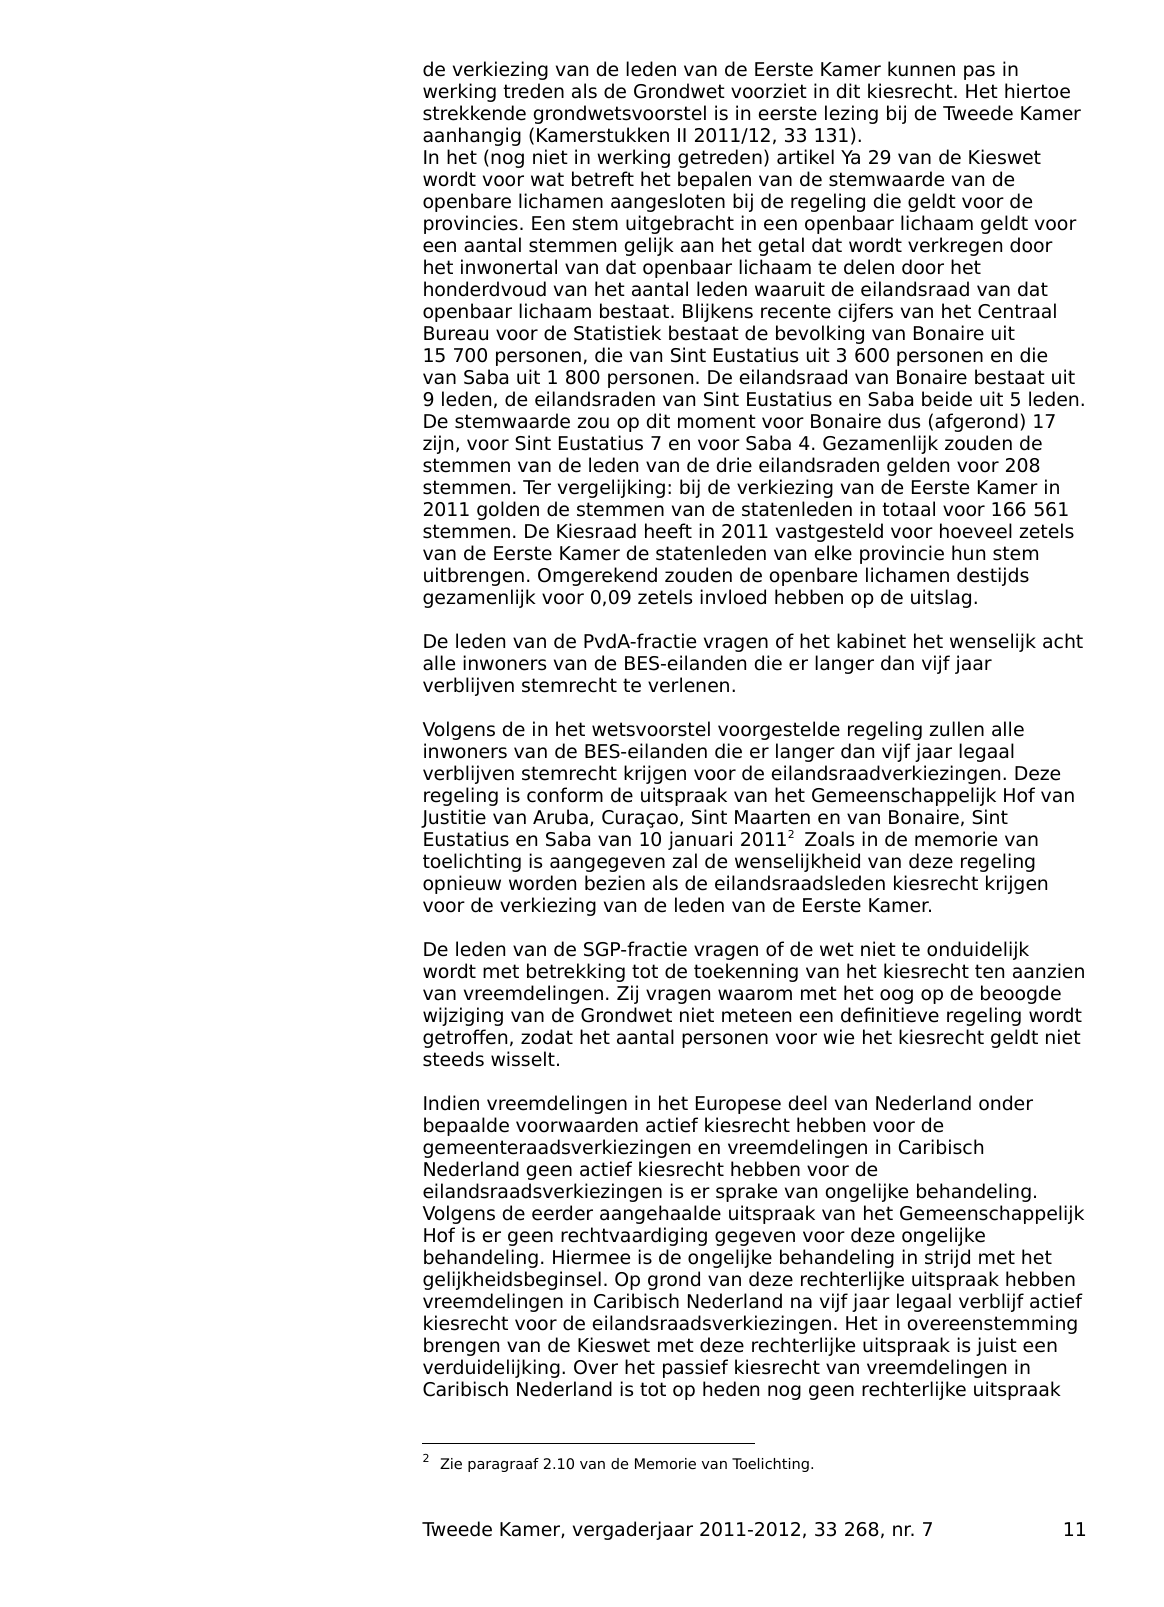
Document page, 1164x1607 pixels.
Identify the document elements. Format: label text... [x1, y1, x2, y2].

text Volgens de in het wetsvoorstel voorgestelde regeling zullen alle inwoners van de BES-eilanden die er langer dan vijf jaar legaal verblijven stemrecht krijgen voor de eilandsraadverkiezingen. Deze regeling is conform de uitspraak van het Gemeenschappelijk Hof van Justitie van Aruba, Curaçao, Sint Maarten en van Bonaire, Sint Eustatius en Saba van 10 januari 2011 Zoals in de memorie van toelichting is aangegeven zal de wenselijkheid van deze regeling opnieuw worden bezien als de eilandsraadsleden kiesrecht krijgen voor de verkiezing van de leden van de Eerste Kamer. [422, 719, 1087, 917]
text In het (nog niet in werking getreden) artikel Ya 29 van de Kieswet wordt voor wat betreft het bepalen van de stemwaarde van de openbare lichamen aangesloten bij de regeling die geldt voor de provincies. Een stem uitgebracht in een openbaar lichaam geldt voor een aantal stemmen gelijk aan het getal dat wordt verkregen door het inwonertal van dat openbaar lichaam te delen door het honderdvoud van het aantal leden waaruit de eilandsraad van dat openbaar lichaam bestaat. Blijkens recente cijfers van het Centraal Bureau voor de Statistiek bestaat de bevolking van Bonaire uit 15 700 personen, die van Sint Eustatius uit 3 600 personen en die van Saba uit 1 800 personen. De eilandsraad van Bonaire bestaat uit 9 leden, de eilandsraden van Sint Eustatius en Saba beide uit 5 leden. De stemwaarde zou op dit moment voor Bonaire dus (afgerond) 17 zijn, voor Sint Eustatius 7 en voor Saba 4. Gezamenlijk zouden de stemmen van de leden van de drie eilandsraden gelden voor 208 stemmen. Ter vergelijking: bij de verkiezing van de Eerste Kamer in 2011 golden de stemmen van de statenleden in totaal voor 166 561 stemmen. De Kiesraad heeft in 2011 vastgesteld voor hoeveel zetels van de Eerste Kamer de statenleden van elke provincie hun stem uitbrengen. Omgerekend zouden de openbare lichamen destijds gezamenlijk voor 0,09 zetels invloed hebben op de uitslag. [422, 147, 1087, 608]
text Indien vreemdelingen in het Europese deel van Nederland onder bepaalde voorwaarden actief kiesrecht hebben voor de gemeenteraadsverkiezingen en vreemdelingen in Caribisch Nederland geen actief kiesrecht hebben voor de eilandsraadsverkiezingen is er sprake van ongelijke behandeling. Volgens de eerder aangehaalde uitspraak van het Gemeenschappelijk Hof is er geen rechtvaardiging gegeven voor deze ongelijke behandeling. Hiermee is de ongelijke behandeling in strijd met het gelijkheidsbeginsel. Op grond van deze rechterlijke uitspraak hebben vreemdelingen in Caribisch Nederland na vijf jaar legaal verblijf actief kiesrecht voor de eilandsraadsverkiezingen. Het in overeenstemming brengen van de Kieswet met deze rechterlijke uitspraak is juist een verduidelijking. Over het passief kiesrecht van vreemdelingen in Caribisch Nederland is tot op heden nog geen rechterlijke uitspraak [422, 1093, 1087, 1401]
text Zie paragraaf 2.10 van de Memorie van Toelichting. [422, 1452, 1087, 1474]
text De leden van de PvdA-fractie vragen of het kabinet het wenselijk acht alle inwoners van de BES-eilanden die er langer dan vijf jaar verblijven stemrecht te verlenen. [422, 631, 1087, 697]
text de verkiezing van de leden van de Eerste Kamer kunnen pas in werking treden als de Grondwet voorziet in dit kiesrecht. Het hiertoe strekkende grondwetsvoorstel is in eerste lezing bij de Tweede Kamer aanhangig (Kamerstukken II 2011/12, 33 131). [422, 59, 1087, 147]
text De leden van de SGP-fractie vragen of de wet niet te onduidelijk wordt met betrekking tot de toekenning van het kiesrecht ten aanzien van vreemdelingen. Zij vragen waarom met het oog op de beoogde wijziging van de Grondwet niet meteen een definitieve regeling wordt getroffen, zodat het aantal personen voor wie het kiesrecht geldt niet steeds wisselt. [422, 939, 1087, 1071]
